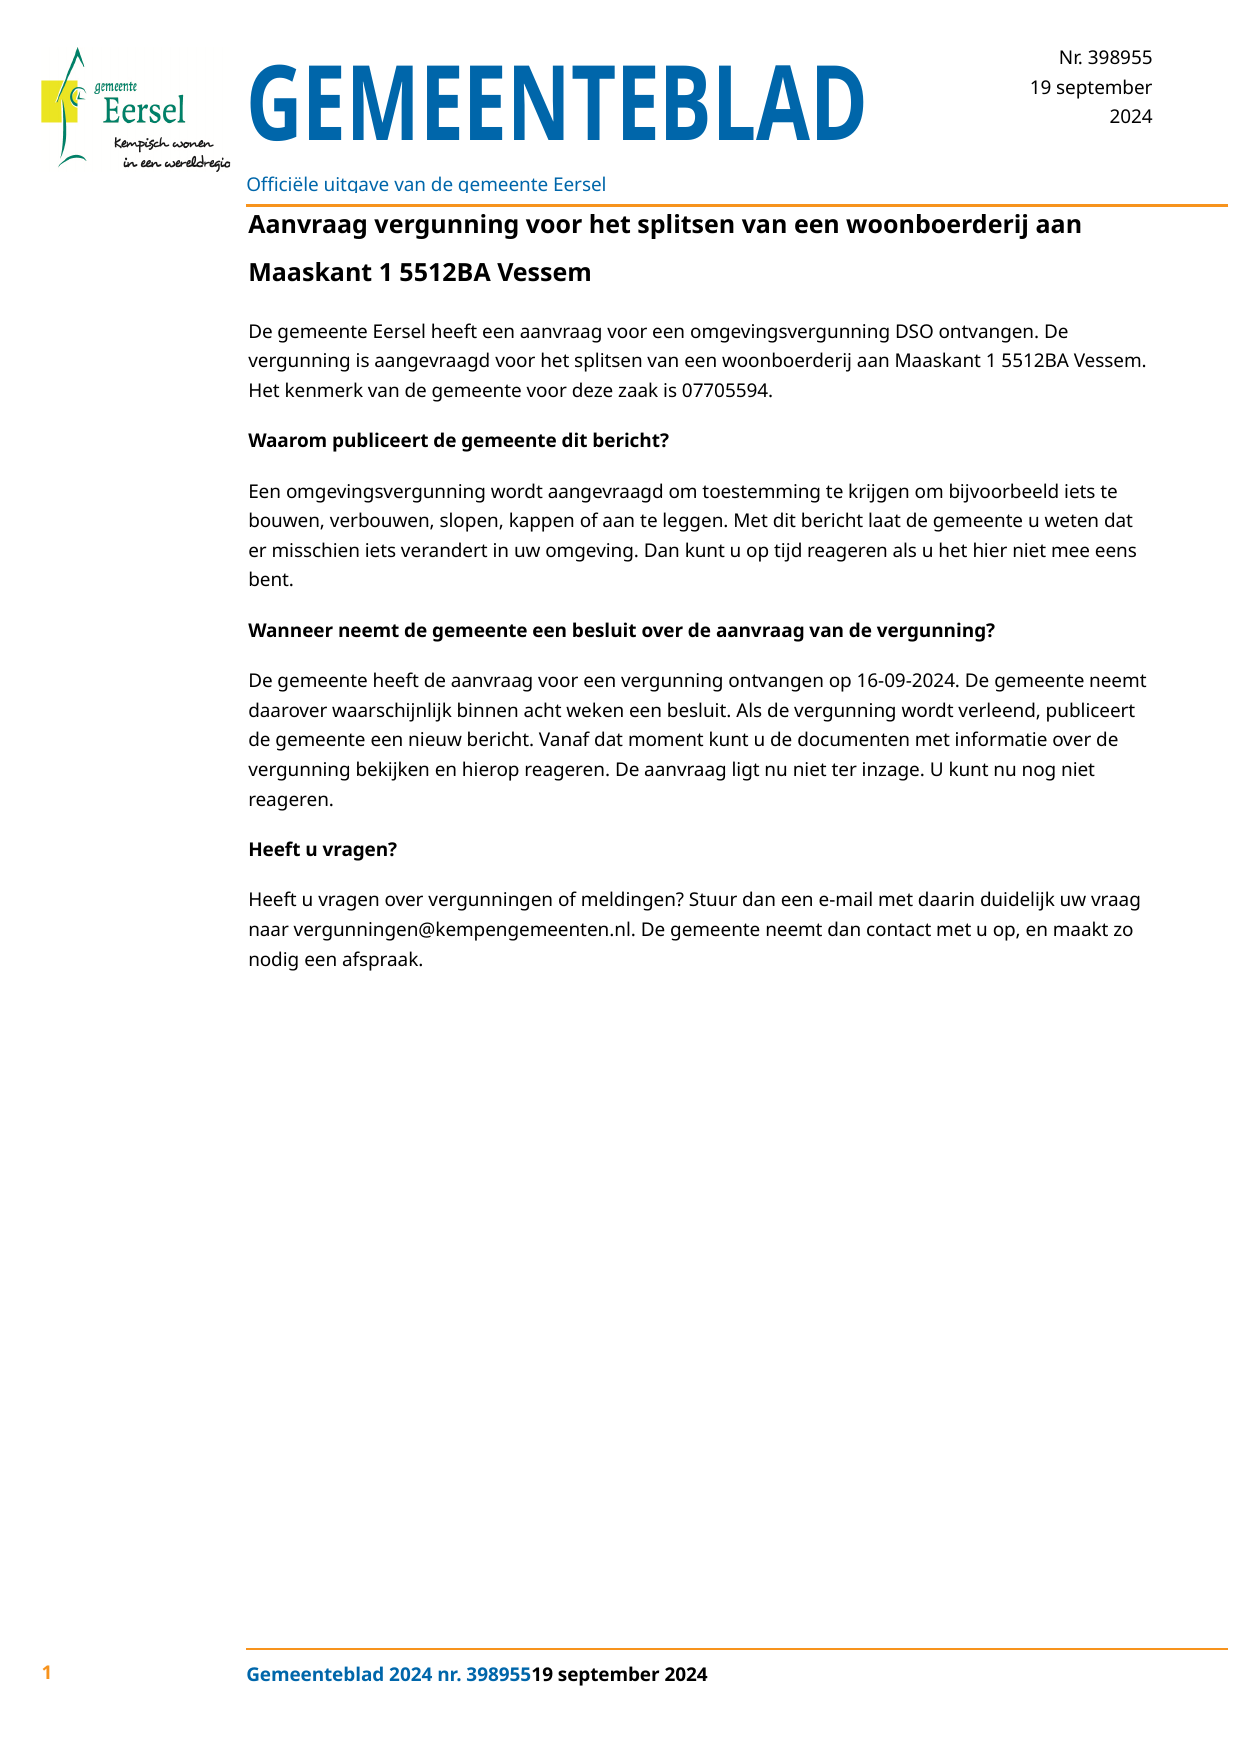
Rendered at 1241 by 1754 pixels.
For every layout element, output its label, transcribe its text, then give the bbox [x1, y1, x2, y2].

text Aanvraag vergunning voor het splitsen van een woonboerderij aan Maaskant 1 5512BA Vessem [248, 207, 1152, 288]
text Heeft u vragen? [248, 836, 1152, 862]
text Heeft u vragen over vergunningen of meldingen? Stuur dan een e-mail met daarin duidelijk uw vraag naar vergunningen@kempengemeenten.nl. De gemeente neemt dan contact met u op, en maakt zo nodig een afspraak. [248, 887, 1152, 972]
text Een omgevingsvergunning wordt aangevraagd om toestemming te krijgen om bijvoorbeeld iets te bouwen, verbouwen, slopen, kappen of aan te leggen. Met dit bericht laat de gemeente u weten dat er misschien iets verandert in uw omgeving. Dan kunt u op tijd reageren als u het hier niet mee eens bent. [248, 478, 1152, 592]
text De gemeente heeft de aanvraag voor een vergunning ontvangen op 16-09-2024. De gemeente neemt daarover waarschijnlijk binnen acht weken een besluit. Als de vergunning wordt verleend, publiceert de gemeente een nieuw bericht. Vanaf dat moment kunt u de documenten met informatie over de vergunning bekijken en hierop reageren. De aanvraag ligt nu niet ter inzage. U kunt nu nog niet reageren. [248, 667, 1152, 812]
text Wanneer neemt de gemeente een besluit over de aanvraag van de vergunning? [248, 617, 1152, 643]
text De gemeente Eersel heeft een aanvraag voor een omgevingsvergunning DSO ontvangen. De vergunning is aangevraagd voor het splitsen van een woonboerderij aan Maaskant 1 5512BA Vessem. Het kenmerk van de gemeente voor deze zaak is 07705594. [248, 318, 1152, 403]
picture [41, 47, 231, 172]
text Waarom publiceert de gemeente dit bericht? [248, 427, 1152, 453]
